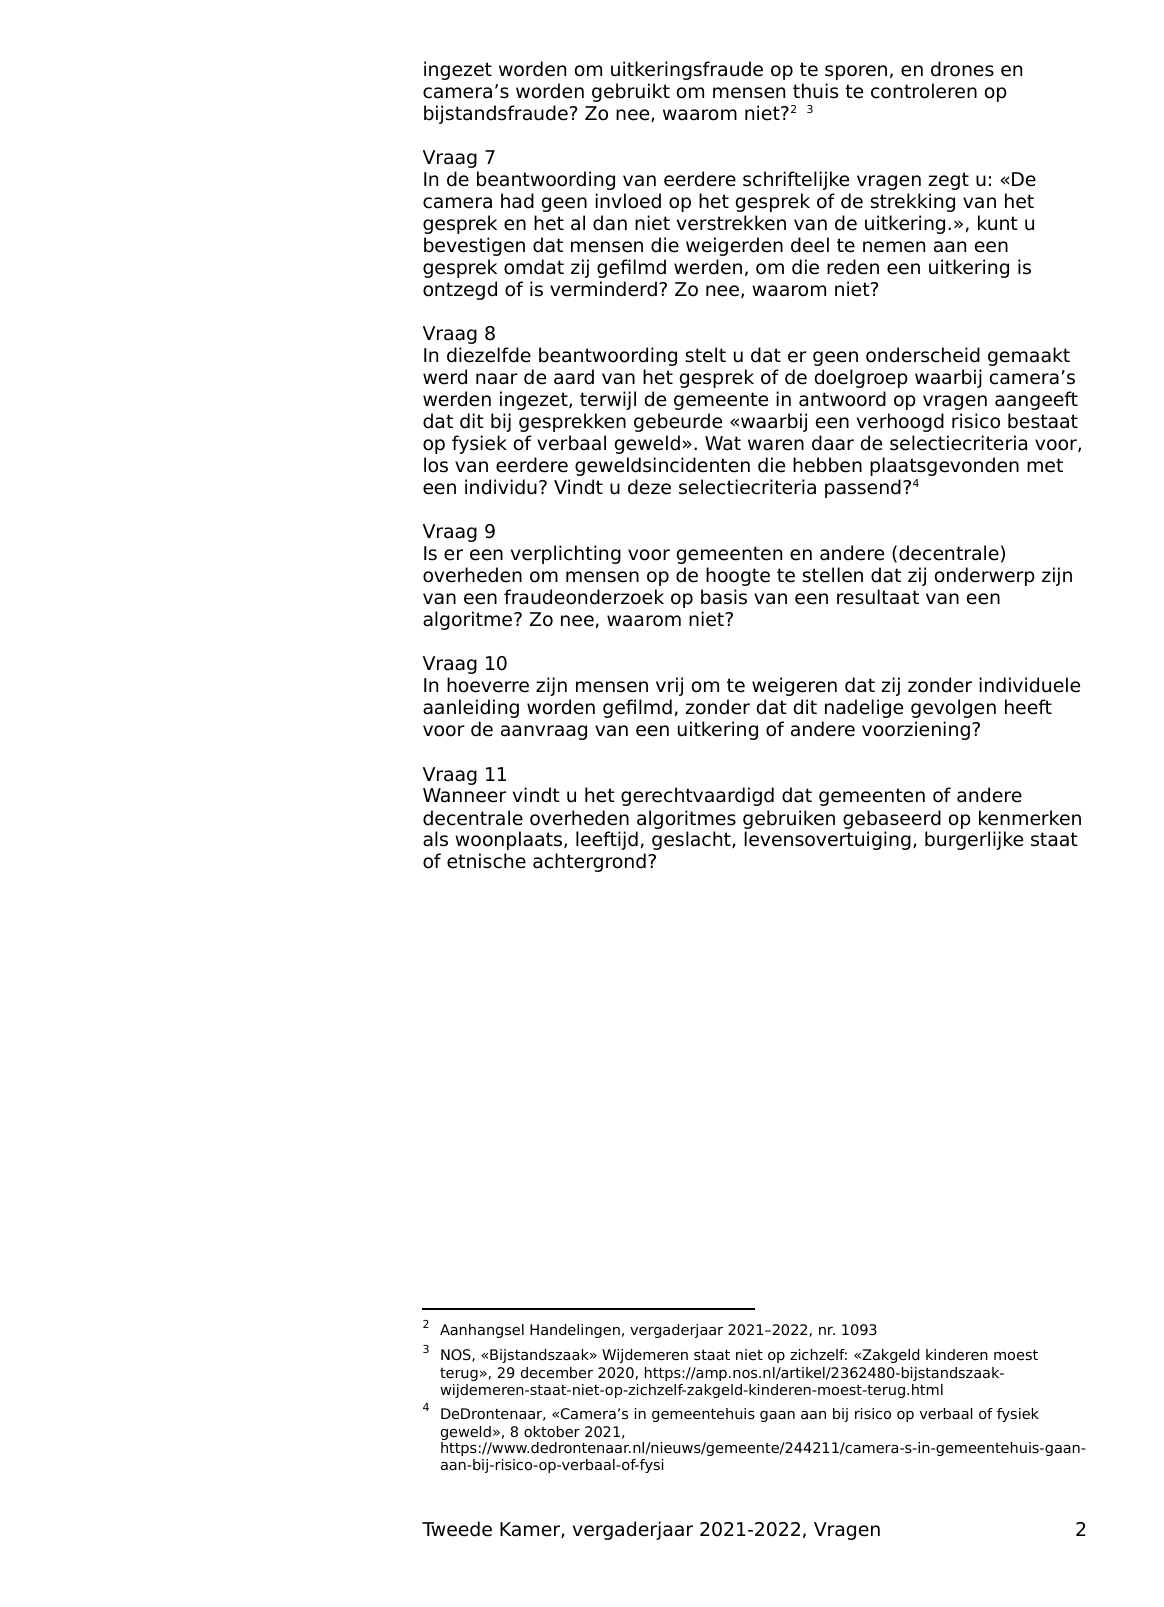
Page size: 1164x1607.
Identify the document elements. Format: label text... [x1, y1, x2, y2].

text Vraag 7 [422, 147, 1087, 169]
text DeDrontenaar, «Camera’s in gemeentehuis gaan aan bij risico op verbaal of fysiek geweld», 8 oktober 2021, https://www.dedrontenaar.nl/nieuws/gemeente/244211/camera-s-in-gemeentehuis-gaan-aan-bij-risico-op-verbaal-of-fysi [422, 1402, 1087, 1474]
text Vraag 10 [422, 653, 1087, 675]
text Vraag 9 [422, 521, 1087, 543]
text ingezet worden om uitkeringsfraude op te sporen, en drones en camera’s worden gebruikt om mensen thuis te controleren op bijstandsfraude? Zo nee, waarom niet? [422, 59, 1087, 125]
text Is er een verplichting voor gemeenten en andere (decentrale) overheden om mensen op de hoogte te stellen dat zij onderwerp zijn van een fraudeonderzoek op basis van een resultaat van een algoritme? Zo nee, waarom niet? [422, 543, 1087, 631]
text NOS, «Bijstandszaak» Wijdemeren staat niet op zichzelf: «Zakgeld kinderen moest terug», 29 december 2020, https://amp.nos.nl/artikel/2362480-bijstandszaak-wijdemeren-staat-niet-op-zichzelf-zakgeld-kinderen-moest-terug.html [422, 1343, 1087, 1399]
text Vraag 11 [422, 763, 1087, 785]
text Wanneer vindt u het gerechtvaardigd dat gemeenten of andere decentrale overheden algoritmes gebruiken gebaseerd op kenmerken als woonplaats, leeftijd, geslacht, levensovertuiging, burgerlijke staat of etnische achtergrond? [422, 785, 1087, 873]
text Vraag 8 [422, 323, 1087, 345]
text In de beantwoording van eerdere schriftelijke vragen zegt u: «De camera had geen invloed op het gesprek of de strekking van het gesprek en het al dan niet verstrekken van de uitkering.», kunt u bevestigen dat mensen die weigerden deel te nemen aan een gesprek omdat zij gefilmd werden, om die reden een uitkering is ontzegd of is verminderd? Zo nee, waarom niet? [422, 169, 1087, 301]
text In hoeverre zijn mensen vrij om te weigeren dat zij zonder individuele aanleiding worden gefilmd, zonder dat dit nadelige gevolgen heeft voor de aanvraag van een uitkering of andere voorziening? [422, 675, 1087, 741]
text Aanhangsel Handelingen, vergaderjaar 2021–2022, nr. 1093 [422, 1318, 1087, 1340]
text In diezelfde beantwoording stelt u dat er geen onderscheid gemaakt werd naar de aard van het gesprek of de doelgroep waarbij camera’s werden ingezet, terwijl de gemeente in antwoord op vragen aangeeft dat dit bij gesprekken gebeurde «waarbij een verhoogd risico bestaat op fysiek of verbaal geweld». Wat waren daar de selectiecriteria voor, los van eerdere geweldsincidenten die hebben plaatsgevonden met een individu? Vindt u deze selectiecriteria passend? [422, 345, 1087, 499]
